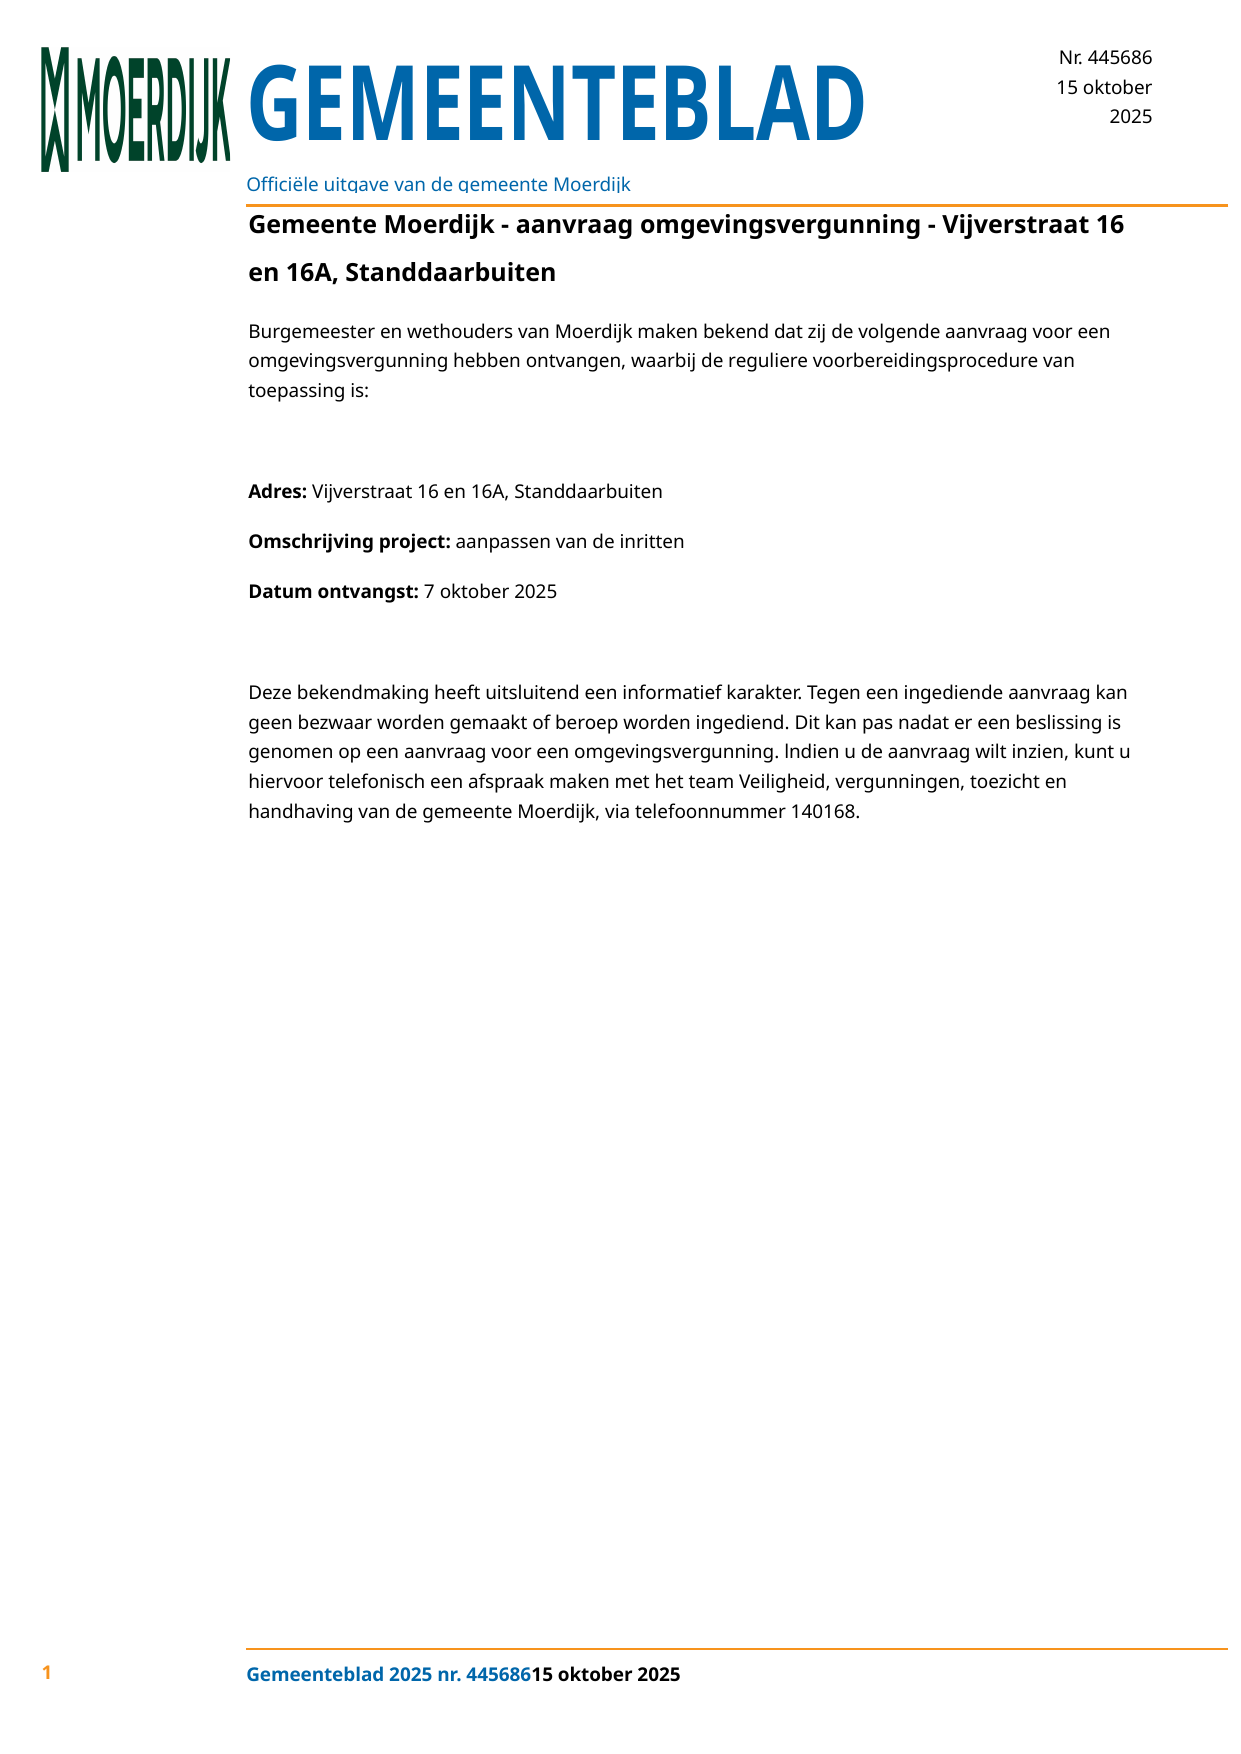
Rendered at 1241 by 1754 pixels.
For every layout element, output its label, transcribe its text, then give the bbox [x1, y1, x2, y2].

picture [41, 47, 231, 172]
text Omschrijving project: aanpassen van de inritten [248, 528, 1152, 554]
text Datum ontvangst: 7 oktober 2025 [248, 579, 1152, 604]
text Burgemeester en wethouders van Moerdijk maken bekend dat zij de volgende aanvraag voor een omgevingsvergunning hebben ontvangen, waarbij de reguliere voorbereidingsprocedure van toepassing is: [248, 318, 1152, 403]
text Gemeente Moerdijk - aanvraag omgevingsvergunning - Vijverstraat 16 en 16A, Standdaarbuiten [248, 207, 1152, 288]
text Deze bekendmaking heeft uitsluitend een informatief karakter. Tegen een ingediende aanvraag kan geen bezwaar worden gemaakt of beroep worden ingediend. Dit kan pas nadat er een beslissing is genomen op een aanvraag voor een omgevingsvergunning. lndien u de aanvraag wilt inzien, kunt u hiervoor telefonisch een afspraak maken met het team Veiligheid, vergunningen, toezicht en handhaving van de gemeente Moerdijk, via telefoonnummer 140168. [248, 679, 1152, 824]
text Adres: Vijverstraat 16 en 16A, Standdaarbuiten [248, 478, 1152, 504]
